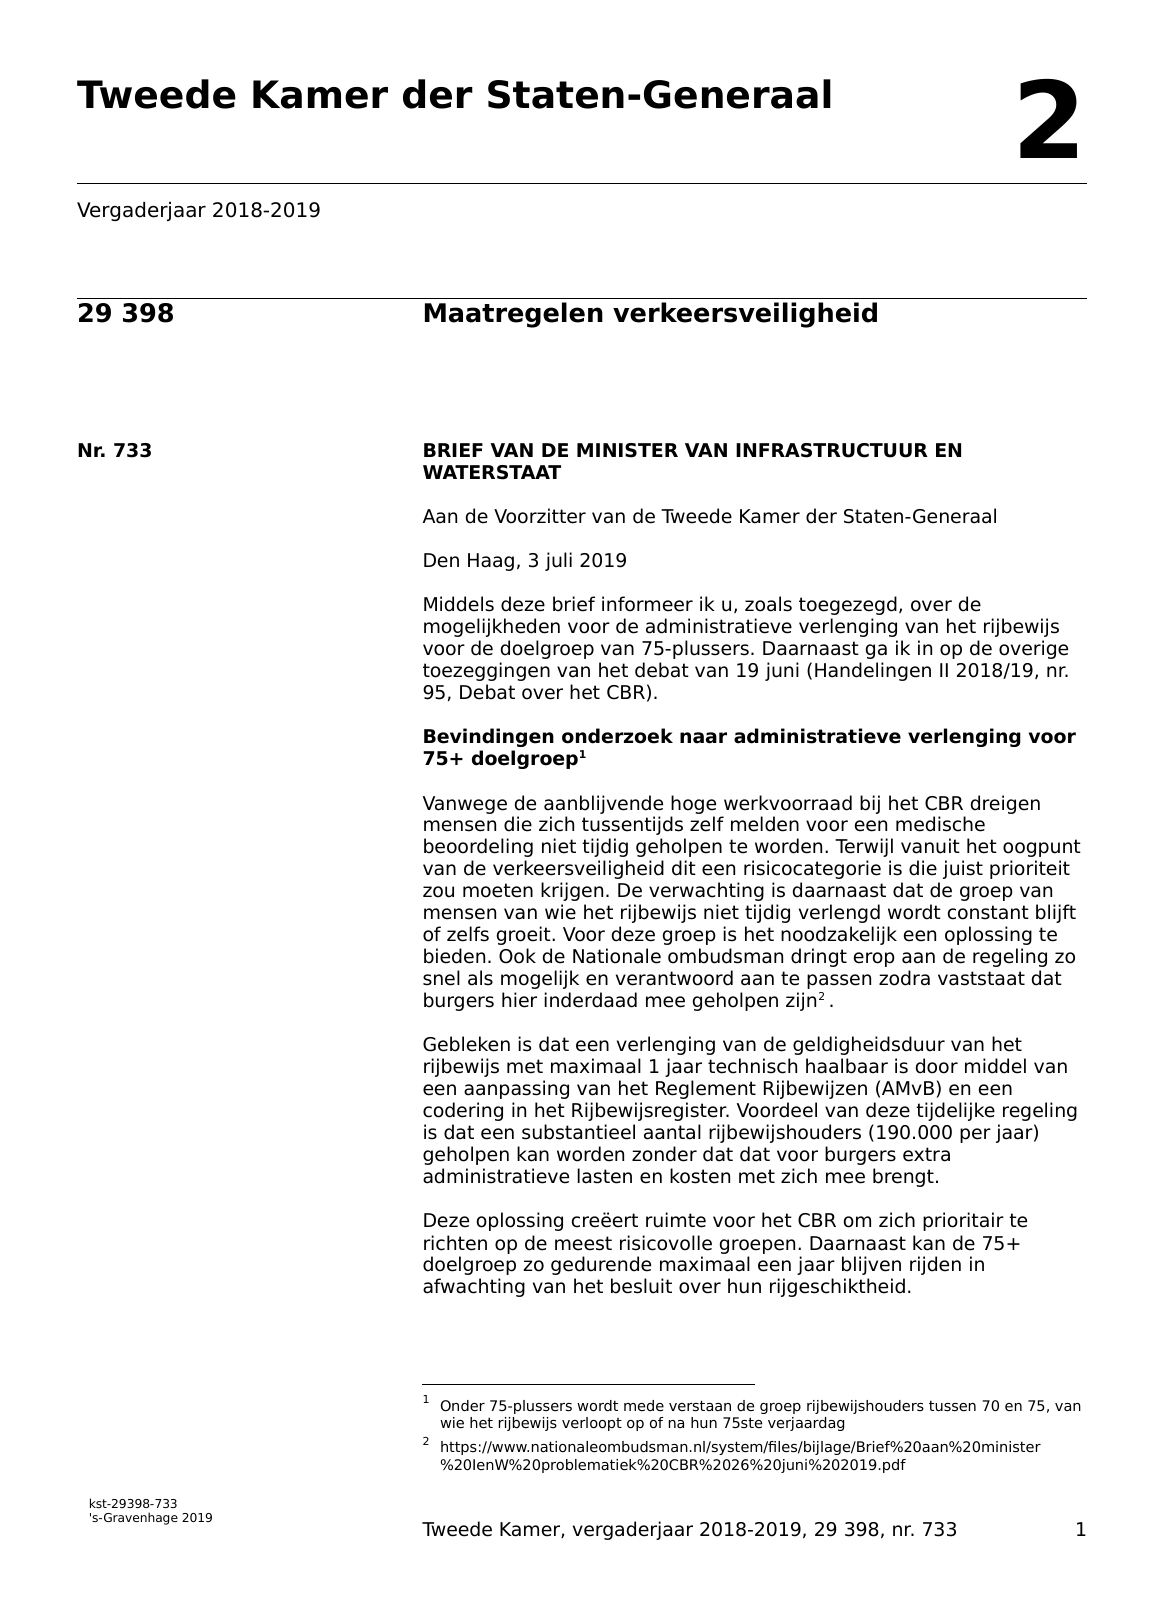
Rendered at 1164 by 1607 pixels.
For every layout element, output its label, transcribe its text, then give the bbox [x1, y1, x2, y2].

text Den Haag, 3 juli 2019 [422, 550, 1087, 572]
subtitle Nr. 733 BRIEF VAN DE MINISTER VAN INFRASTRUCTUUR EN WATERSTAAT [77, 440, 1087, 484]
subtitle Bevindingen onderzoek naar administratieve verlenging voor 75+ doelgroep [422, 726, 1087, 770]
text Deze oplossing creëert ruimte voor het CBR om zich prioritair te richten op de meest risicovolle groepen. Daarnaast kan de 75+ doelgroep zo gedurende maximaal een jaar blijven rijden in afwachting van het besluit over hun rijgeschiktheid. [422, 1210, 1087, 1298]
table_cell Vergaderjaar 2018-2019 [77, 184, 1087, 298]
text Vanwege de aanblijvende hoge werkvoorraad bij het CBR dreigen mensen die zich tussentijds zelf melden voor een medische beoordeling niet tijdig geholpen te worden. Terwijl vanuit het oogpunt van de verkeersveiligheid dit een risicocategorie is die juist prioriteit zou moeten krijgen. De verwachting is daarnaast dat de groep van mensen van wie het rijbewijs niet tijdig verlengd wordt constant blijft of zelfs groeit. Voor deze groep is het noodzakelijk een oplossing te bieden. Ook de Nationale ombudsman dringt erop aan de regeling zo snel als mogelijk en verantwoord aan te passen zodra vaststaat dat burgers hier inderdaad mee geholpen zijn. [422, 792, 1087, 1012]
table_header Tweede Kamer der Staten-Generaal [77, 59, 886, 183]
text 's-Gravenhage 2019 [88, 1511, 323, 1525]
text Onder 75-plussers wordt mede verstaan de groep rijbewijshouders tussen 70 en 75, van wie het rijbewijs verloopt op of na hun 75ste verjaardag [422, 1393, 1087, 1432]
text https://www.nationaleombudsman.nl/system/files/bijlage/Brief%20aan%20minister%20IenW%20problematiek%20CBR%2026%20juni%202019.pdf [422, 1435, 1087, 1474]
text Middels deze brief informeer ik u, zoals toegezegd, over de mogelijkheden voor de administratieve verlenging van het rijbewijs voor de doelgroep van 75-plussers. Daarnaast ga ik in op de overige toezeggingen van het debat van 19 juni (Handelingen II 2018/19, nr. 95, Debat over het CBR). [422, 594, 1087, 704]
text Aan de Voorzitter van de Tweede Kamer der Staten-Generaal [422, 506, 1087, 528]
text kst-29398-733 [88, 1497, 323, 1511]
subtitle 29 398 Maatregelen verkeersveiligheid [77, 299, 1087, 329]
table_header 2 [886, 59, 1087, 183]
text Gebleken is dat een verlenging van de geldigheidsduur van het rijbewijs met maximaal 1 jaar technisch haalbaar is door middel van een aanpassing van het Reglement Rijbewijzen (AMvB) en een codering in het Rijbewijsregister. Voordeel van deze tijdelijke regeling is dat een substantieel aantal rijbewijshouders (190.000 per jaar) geholpen kan worden zonder dat dat voor burgers extra administratieve lasten en kosten met zich mee brengt. [422, 1034, 1087, 1188]
